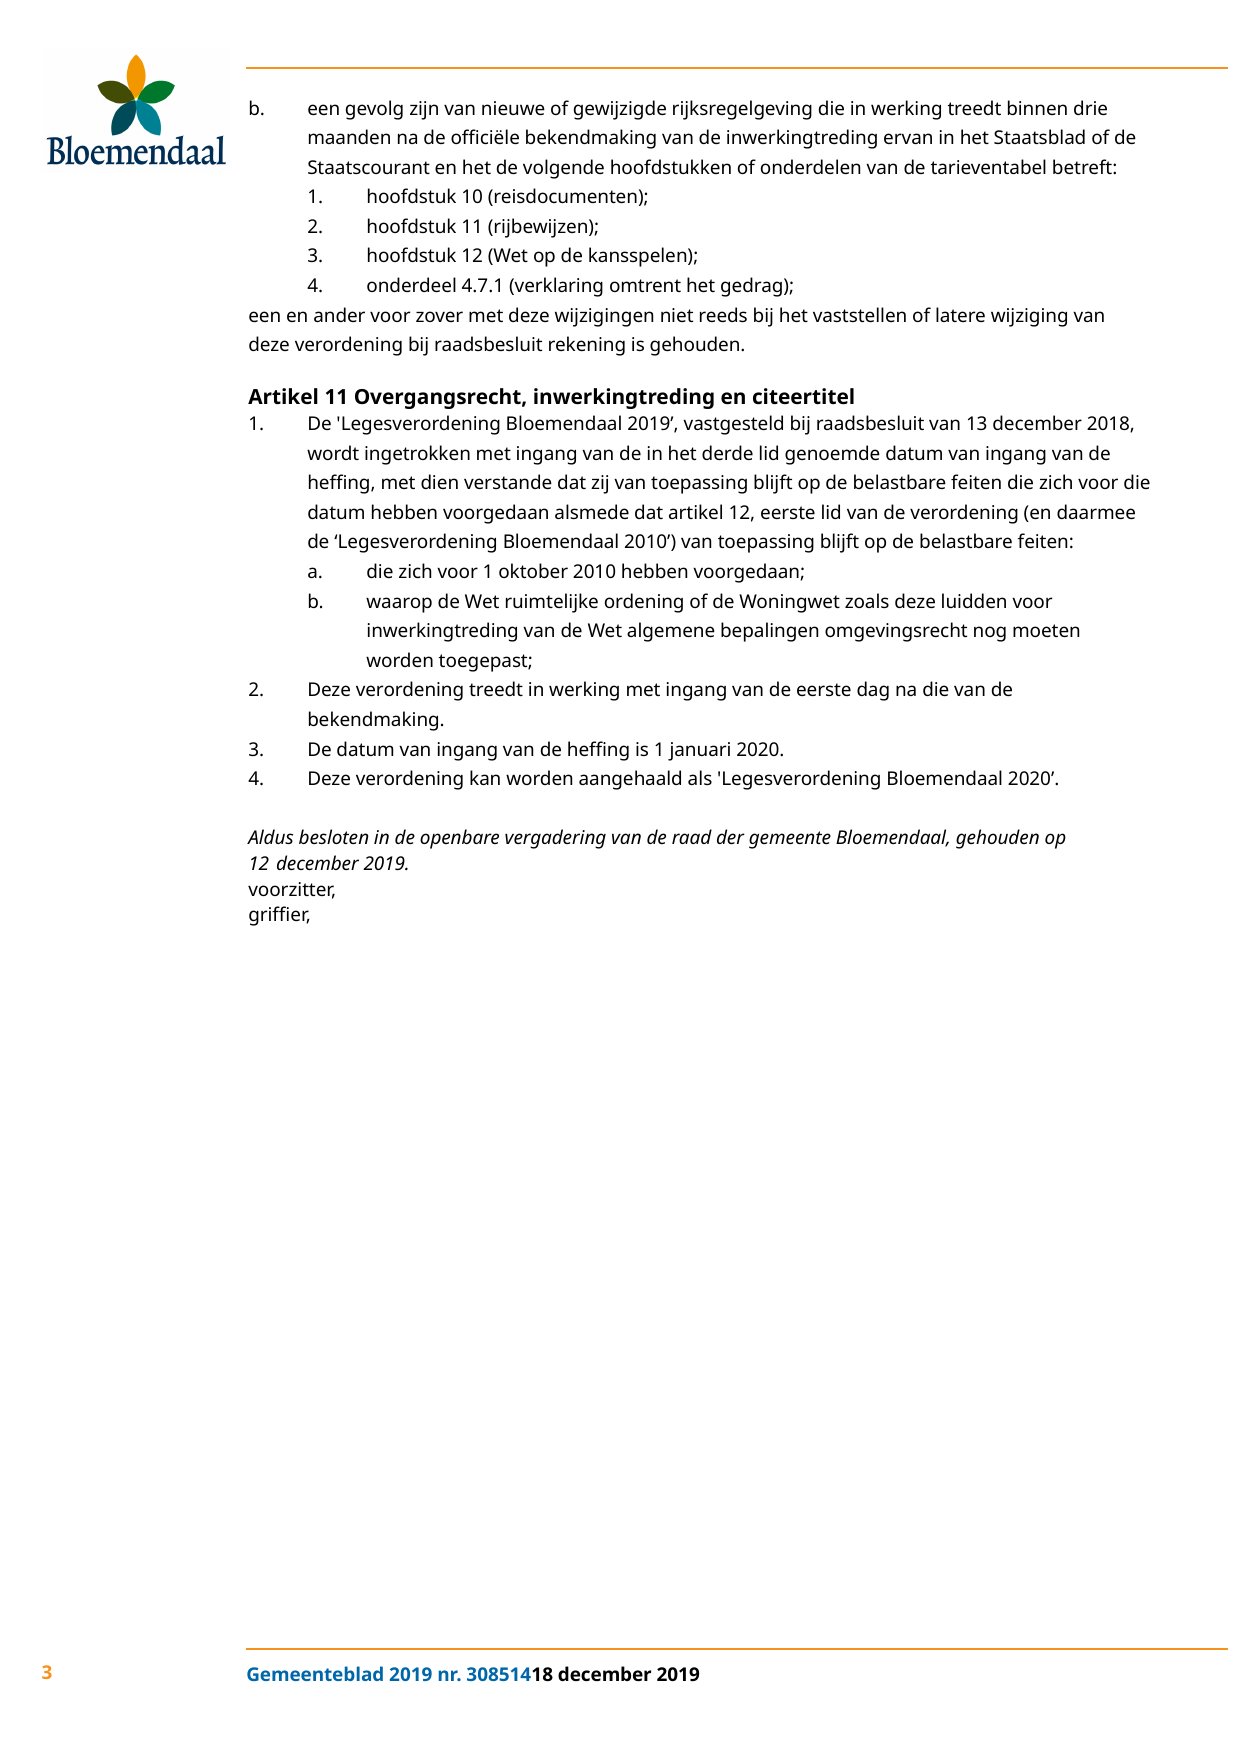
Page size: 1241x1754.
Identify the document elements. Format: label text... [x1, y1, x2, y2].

list Deze verordening treedt in werking met ingang van de eerste dag na die van de bekendmaking. [248, 677, 1152, 732]
list hoofdstuk 10 (reisdocumenten); [307, 183, 1152, 209]
text Aldus besloten in de openbare vergadering van de raad der gemeente Bloemendaal, gehouden op 12 december 2019. [248, 824, 1152, 876]
list De 'Legesverordening Bloemendaal 2019’, vastgesteld bij raadsbesluit van 13 december 2018, wordt ingetrokken met ingang van de in het derde lid genoemde datum van ingang van de heffing, met dien verstande dat zij van toepassing blijft op de belastbare feiten die zich voor die datum hebben voorgedaan alsmede dat artikel 12, eerste lid van de verordening (en daarmee de ‘Legesverordening Bloemendaal 2010’) van toepassing blijft op de belastbare feiten: [248, 410, 1152, 554]
list onderdeel 4.7.1 (verklaring omtrent het gedrag); [307, 272, 1152, 298]
text voorzitter, [248, 876, 1152, 902]
list De datum van ingang van de heffing is 1 januari 2020. [248, 736, 1152, 761]
list hoofdstuk 11 (rijbewijzen); [307, 213, 1152, 239]
list die zich voor 1 oktober 2010 hebben voorgedaan; [307, 558, 1152, 584]
list Deze verordening kan worden aangehaald als 'Legesverordening Bloemendaal 2020’. [248, 765, 1152, 791]
text griffier, [248, 902, 1152, 927]
list een gevolg zijn van nieuwe of gewijzigde rijksregelgeving die in werking treedt binnen drie maanden na de officiële bekendmaking van de inwerkingtreding ervan in het Staatsblad of de Staatscourant en het de volgende hoofdstukken of onderdelen van de tarieventabel betreft: [248, 95, 1152, 180]
text Artikel 11 Overgangsrecht, inwerkingtreding en citeertitel [248, 382, 1152, 410]
list hoofdstuk 12 (Wet op de kansspelen); [307, 243, 1152, 268]
picture [41, 47, 231, 172]
text een en ander voor zover met deze wijzigingen niet reeds bij het vaststellen of latere wijziging van deze verordening bij raadsbesluit rekening is gehouden. [248, 302, 1152, 357]
list waarop de Wet ruimtelijke ordening of de Woningwet zoals deze luidden voor inwerkingtreding van de Wet algemene bepalingen omgevingsrecht nog moeten worden toegepast; [307, 588, 1152, 673]
